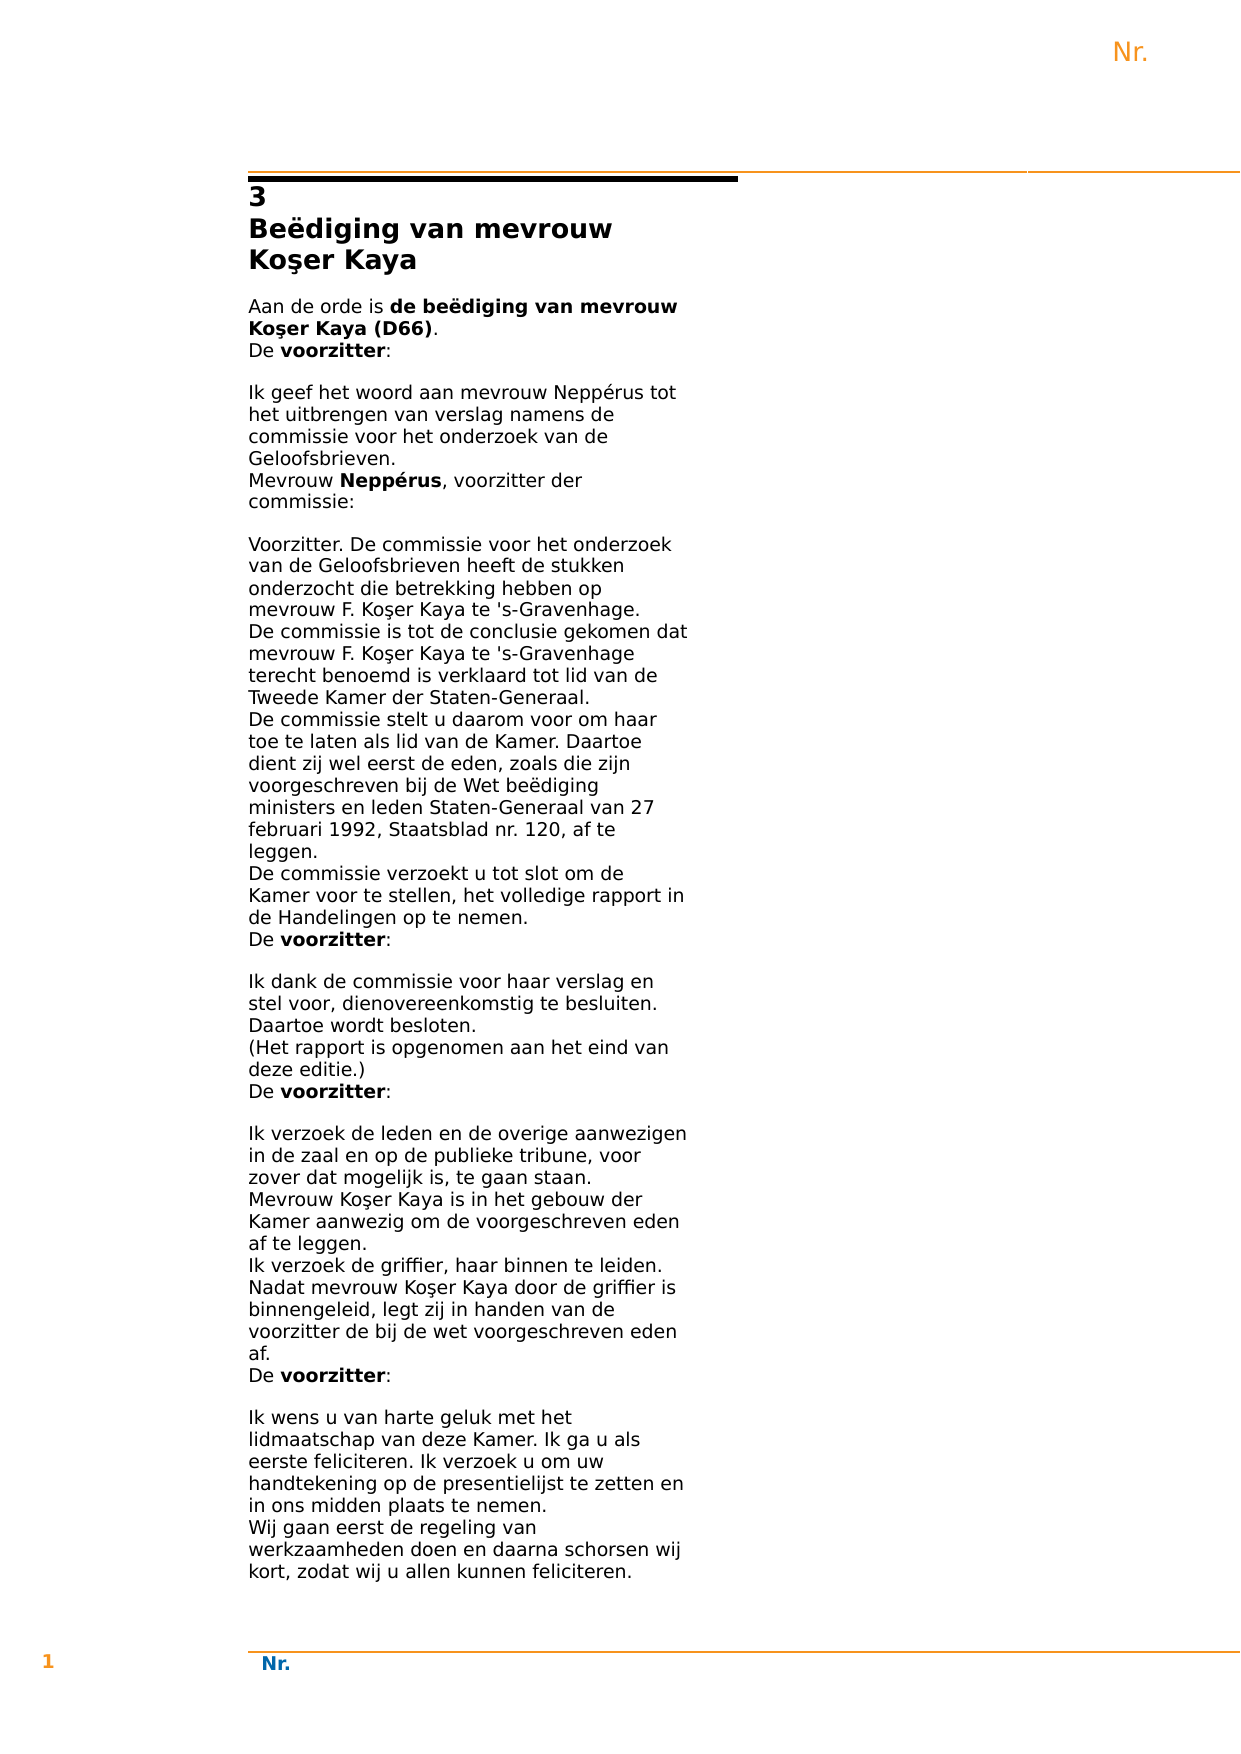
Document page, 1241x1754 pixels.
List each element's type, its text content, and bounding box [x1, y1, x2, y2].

text Ik dank de commissie voor haar verslag en stel voor, dienovereenkomstig te besluiten. [248, 971, 691, 1015]
text (Het rapport is opgenomen aan het eind van deze editie.) [248, 1037, 691, 1081]
text Voorzitter. De commissie voor het onderzoek van de Geloofsbrieven heeft de stukken onderzocht die betrekking hebben op mevrouw F. Koşer Kaya te 's-Gravenhage. [248, 533, 691, 621]
text De voorzitter: [248, 339, 691, 362]
text Ik verzoek de griffier, haar binnen te leiden. [248, 1255, 691, 1277]
text Aan de orde is de beëdiging van mevrouw Koşer Kaya (D66). [248, 296, 691, 339]
text De commissie verzoekt u tot slot om de Kamer voor te stellen, het volledige rapport in de Handelingen op te nemen. [248, 863, 691, 929]
text Wij gaan eerst de regeling van werkzaamheden doen en daarna schorsen wij kort, zodat wij u allen kunnen feliciteren. [248, 1517, 691, 1582]
text De voorzitter: [248, 929, 691, 951]
text Ik geef het woord aan mevrouw Neppérus tot het uitbrengen van verslag namens de commissie voor het onderzoek van de Geloofsbrieven. [248, 382, 691, 469]
text Mevrouw Neppérus, voorzitter der commissie: [248, 469, 691, 513]
text De voorzitter: [248, 1081, 691, 1103]
text De commissie stelt u daarom voor om haar toe te laten als lid van de Kamer. Daartoe dient zij wel eerst de eden, zoals die zijn voorgeschreven bij de Wet beëdiging ministers en leden Staten-Generaal van 27 februari 1992, Staatsblad nr. 120, af te leggen. [248, 709, 691, 863]
text Ik wens u van harte geluk met het lidmaatschap van deze Kamer. Ik ga u als eerste feliciteren. Ik verzoek u om uw handtekening op de presentielijst te zetten en in ons midden plaats te nemen. [248, 1407, 691, 1517]
text De voorzitter: [248, 1365, 691, 1387]
text Mevrouw Koşer Kaya is in het gebouw der Kamer aanwezig om de voorgeschreven eden af te leggen. [248, 1189, 691, 1255]
text Ik verzoek de leden en de overige aanwezigen in de zaal en op de publieke tribune, voor zover dat mogelijk is, te gaan staan. [248, 1123, 691, 1189]
text Daartoe wordt besloten. [248, 1015, 691, 1037]
title 3 Beëdiging van mevrouw Koşer Kaya [248, 182, 691, 276]
text Nadat mevrouw Koşer Kaya door de griffier is binnengeleid, legt zij in handen van de voorzitter de bij de wet voorgeschreven eden af. [248, 1277, 691, 1365]
text De commissie is tot de conclusie gekomen dat mevrouw F. Koşer Kaya te 's-Gravenhage terecht benoemd is verklaard tot lid van de Tweede Kamer der Staten-Generaal. [248, 621, 691, 709]
